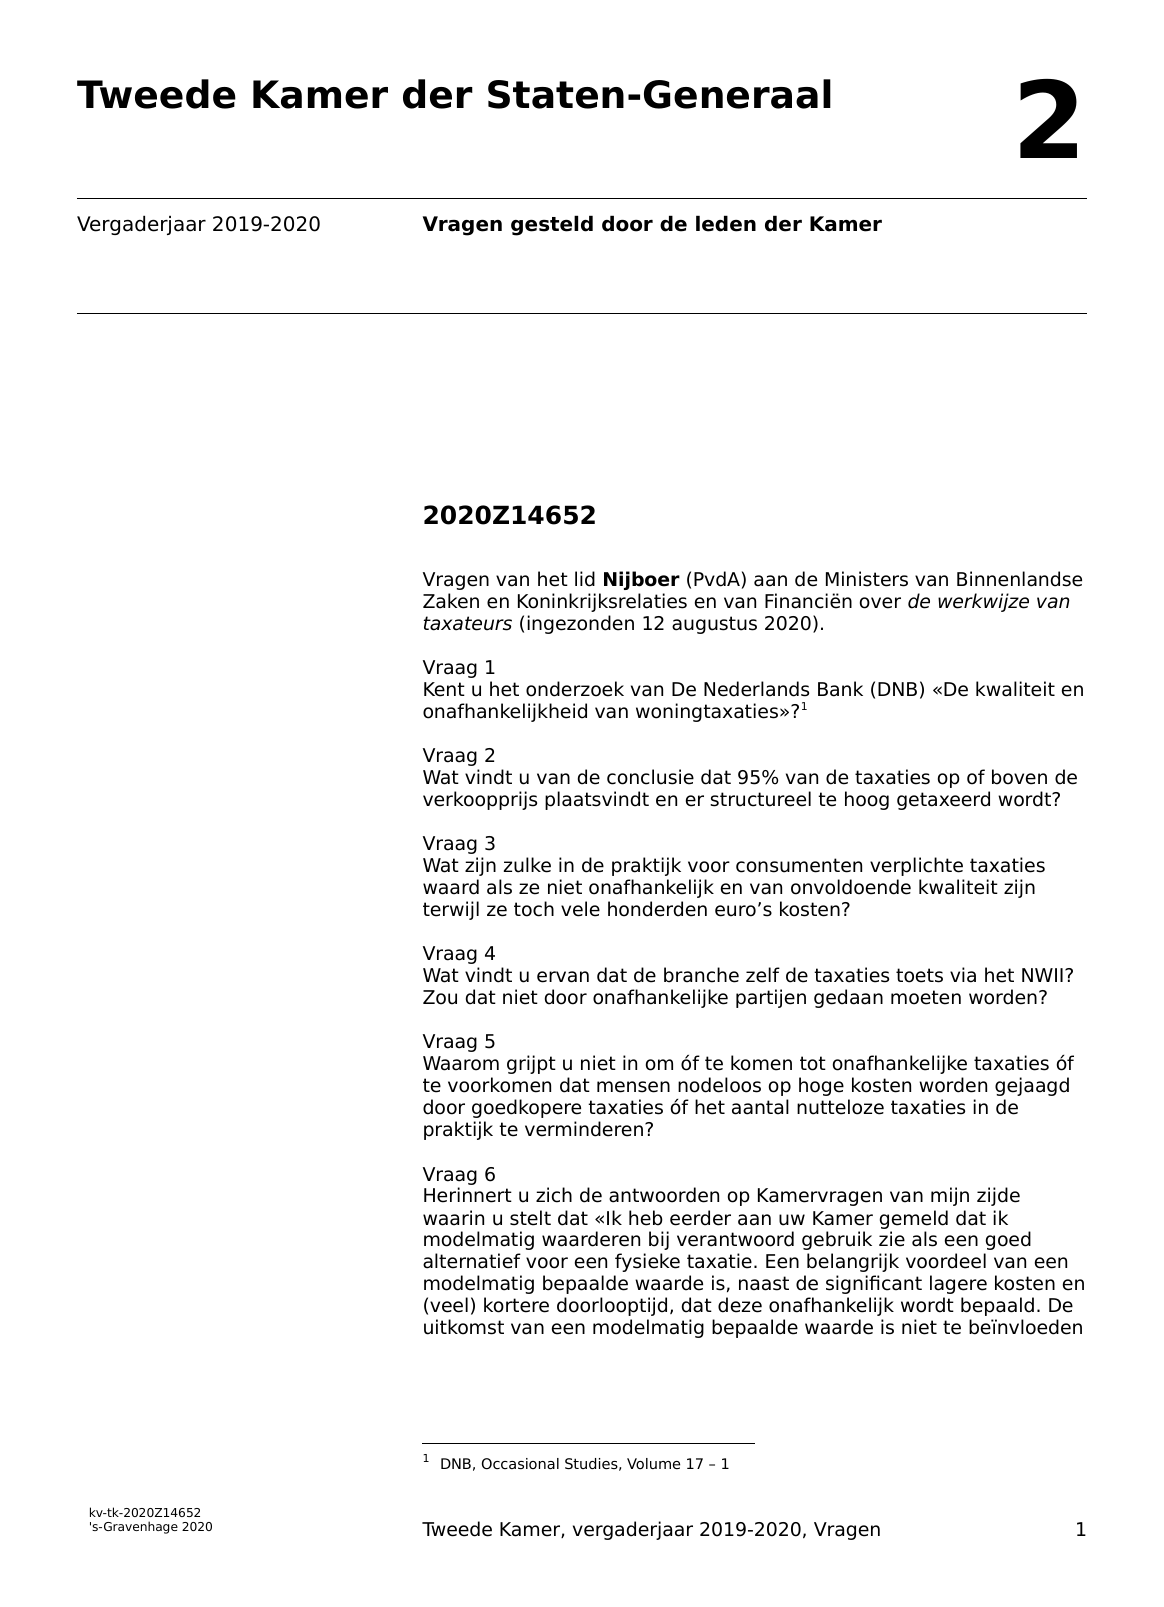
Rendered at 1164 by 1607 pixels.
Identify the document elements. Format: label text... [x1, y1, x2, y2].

text Wat zijn zulke in de praktijk voor consumenten verplichte taxaties waard als ze niet onafhankelijk en van onvoldoende kwaliteit zijn terwijl ze toch vele honderden euro’s kosten? [422, 855, 1087, 921]
text Waarom grijpt u niet in om óf te komen tot onafhankelijke taxaties óf te voorkomen dat mensen nodeloos op hoge kosten worden gejaagd door goedkopere taxaties óf het aantal nutteloze taxaties in de praktijk te verminderen? [422, 1053, 1087, 1141]
text Vraag 2 [422, 745, 1087, 767]
text 's-Gravenhage 2020 [88, 1520, 323, 1534]
text Vraag 3 [422, 833, 1087, 855]
text Vraag 4 [422, 943, 1087, 965]
text Wat vindt u ervan dat de branche zelf de taxaties toets via het NWII? Zou dat niet door onafhankelijke partijen gedaan moeten worden? [422, 965, 1087, 1009]
text kv-tk-2020Z14652 [88, 1506, 323, 1520]
text Vragen van het lid Nijboer (PvdA) aan de Ministers van Binnenlandse Zaken en Koninkrijksrelaties en van Financiën over de werkwijze van taxateurs (ingezonden 12 augustus 2020). [422, 569, 1087, 635]
table_cell Vergaderjaar 2019-2020 [77, 199, 422, 313]
text 2020Z14652 [422, 501, 1087, 531]
text Herinnert u zich de antwoorden op Kamervragen van mijn zijde waarin u stelt dat «Ik heb eerder aan uw Kamer gemeld dat ik modelmatig waarderen bij verantwoord gebruik zie als een goed alternatief voor een fysieke taxatie. Een belangrijk voordeel van een modelmatig bepaalde waarde is, naast de significant lagere kosten en (veel) kortere doorlooptijd, dat deze onafhankelijk wordt bepaald. De uitkomst van een modelmatig bepaalde waarde is niet te beïnvloeden [422, 1185, 1087, 1339]
table_header Tweede Kamer der Staten-Generaal [77, 59, 886, 198]
table_header 2 [886, 59, 1087, 198]
text Vraag 5 [422, 1031, 1087, 1053]
text Wat vindt u van de conclusie dat 95% van de taxaties op of boven de verkoopprijs plaatsvindt en er structureel te hoog getaxeerd wordt? [422, 767, 1087, 811]
text Vraag 1 [422, 657, 1087, 679]
text Vraag 6 [422, 1163, 1087, 1185]
table_cell Vragen gesteld door de leden der Kamer [422, 199, 1087, 313]
text DNB, Occasional Studies, Volume 17 – 1 [422, 1452, 1087, 1474]
text Kent u het onderzoek van De Nederlands Bank (DNB) «De kwaliteit en onafhankelijkheid van woningtaxaties»? [422, 679, 1087, 723]
